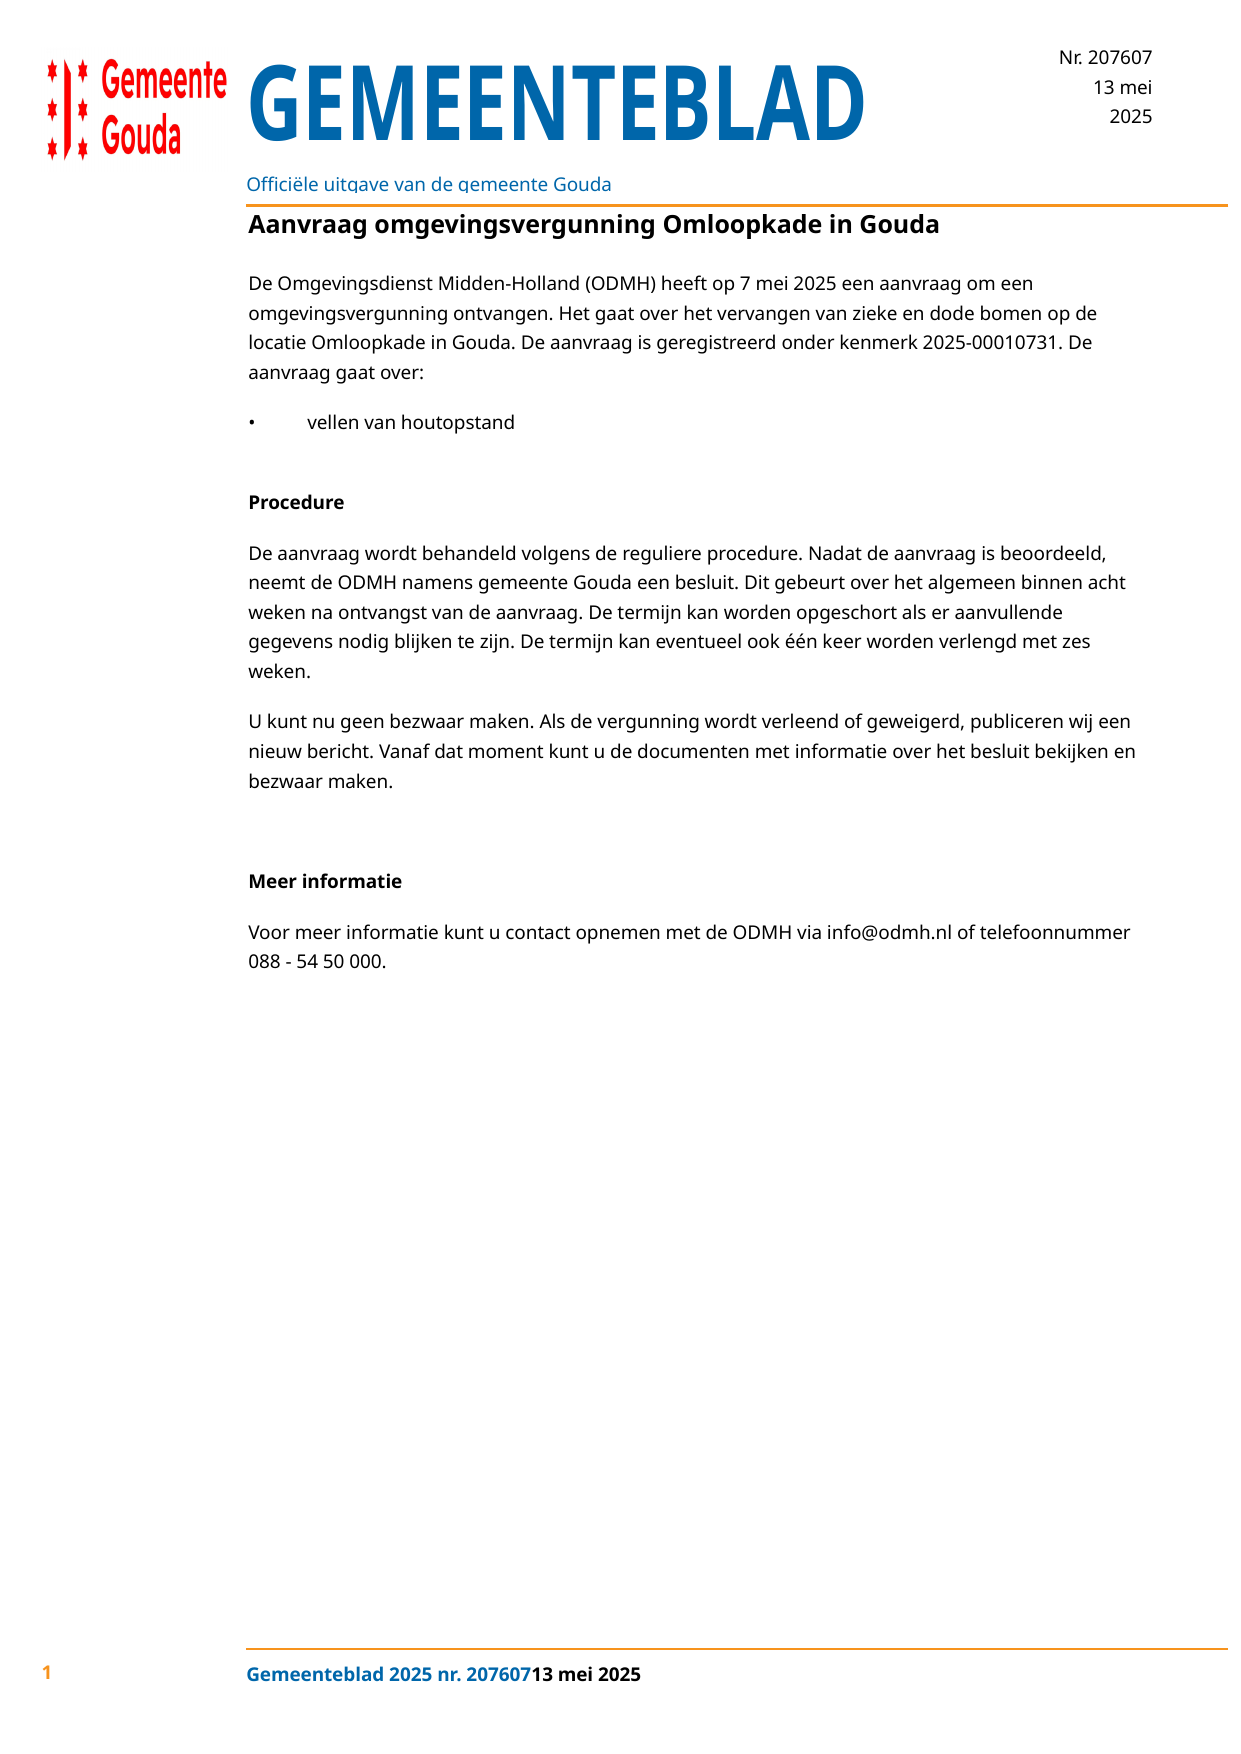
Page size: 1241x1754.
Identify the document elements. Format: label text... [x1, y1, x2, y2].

text Procedure [248, 489, 1152, 515]
text U kunt nu geen bezwaar maken. Als de vergunning wordt verleend of geweigerd, publiceren wij een nieuw bericht. Vanaf dat moment kunt u de documenten met informatie over het besluit bekijken en bezwaar maken. [248, 709, 1152, 793]
text De aanvraag wordt behandeld volgens de reguliere procedure. Nadat de aanvraag is beoordeeld, neemt de ODMH namens gemeente Gouda een besluit. Dit gebeurt over het algemeen binnen acht weken na ontvangst van de aanvraag. De termijn kan worden opgeschort als er aanvullende gegevens nodig blijken te zijn. De termijn kan eventueel ook één keer worden verlengd met zes weken. [248, 540, 1152, 684]
text Meer informatie [248, 869, 1152, 894]
text Voor meer informatie kunt u contact opnemen met de ODMH via info@odmh.nl of telefoonnummer 088 - 54 50 000. [248, 919, 1152, 974]
text De Omgevingsdienst Midden-Holland (ODMH) heeft op 7 mei 2025 een aanvraag om een omgevingsvergunning ontvangen. Het gaat over het vervangen van zieke en dode bomen op de locatie Omloopkade in Gouda. De aanvraag is geregistreerd onder kenmerk 2025-00010731. De aanvraag gaat over: [248, 270, 1152, 385]
picture [41, 47, 231, 172]
text Aanvraag omgevingsvergunning Omloopkade in Gouda [248, 207, 1152, 241]
list vellen van houtopstand [248, 409, 1152, 435]
